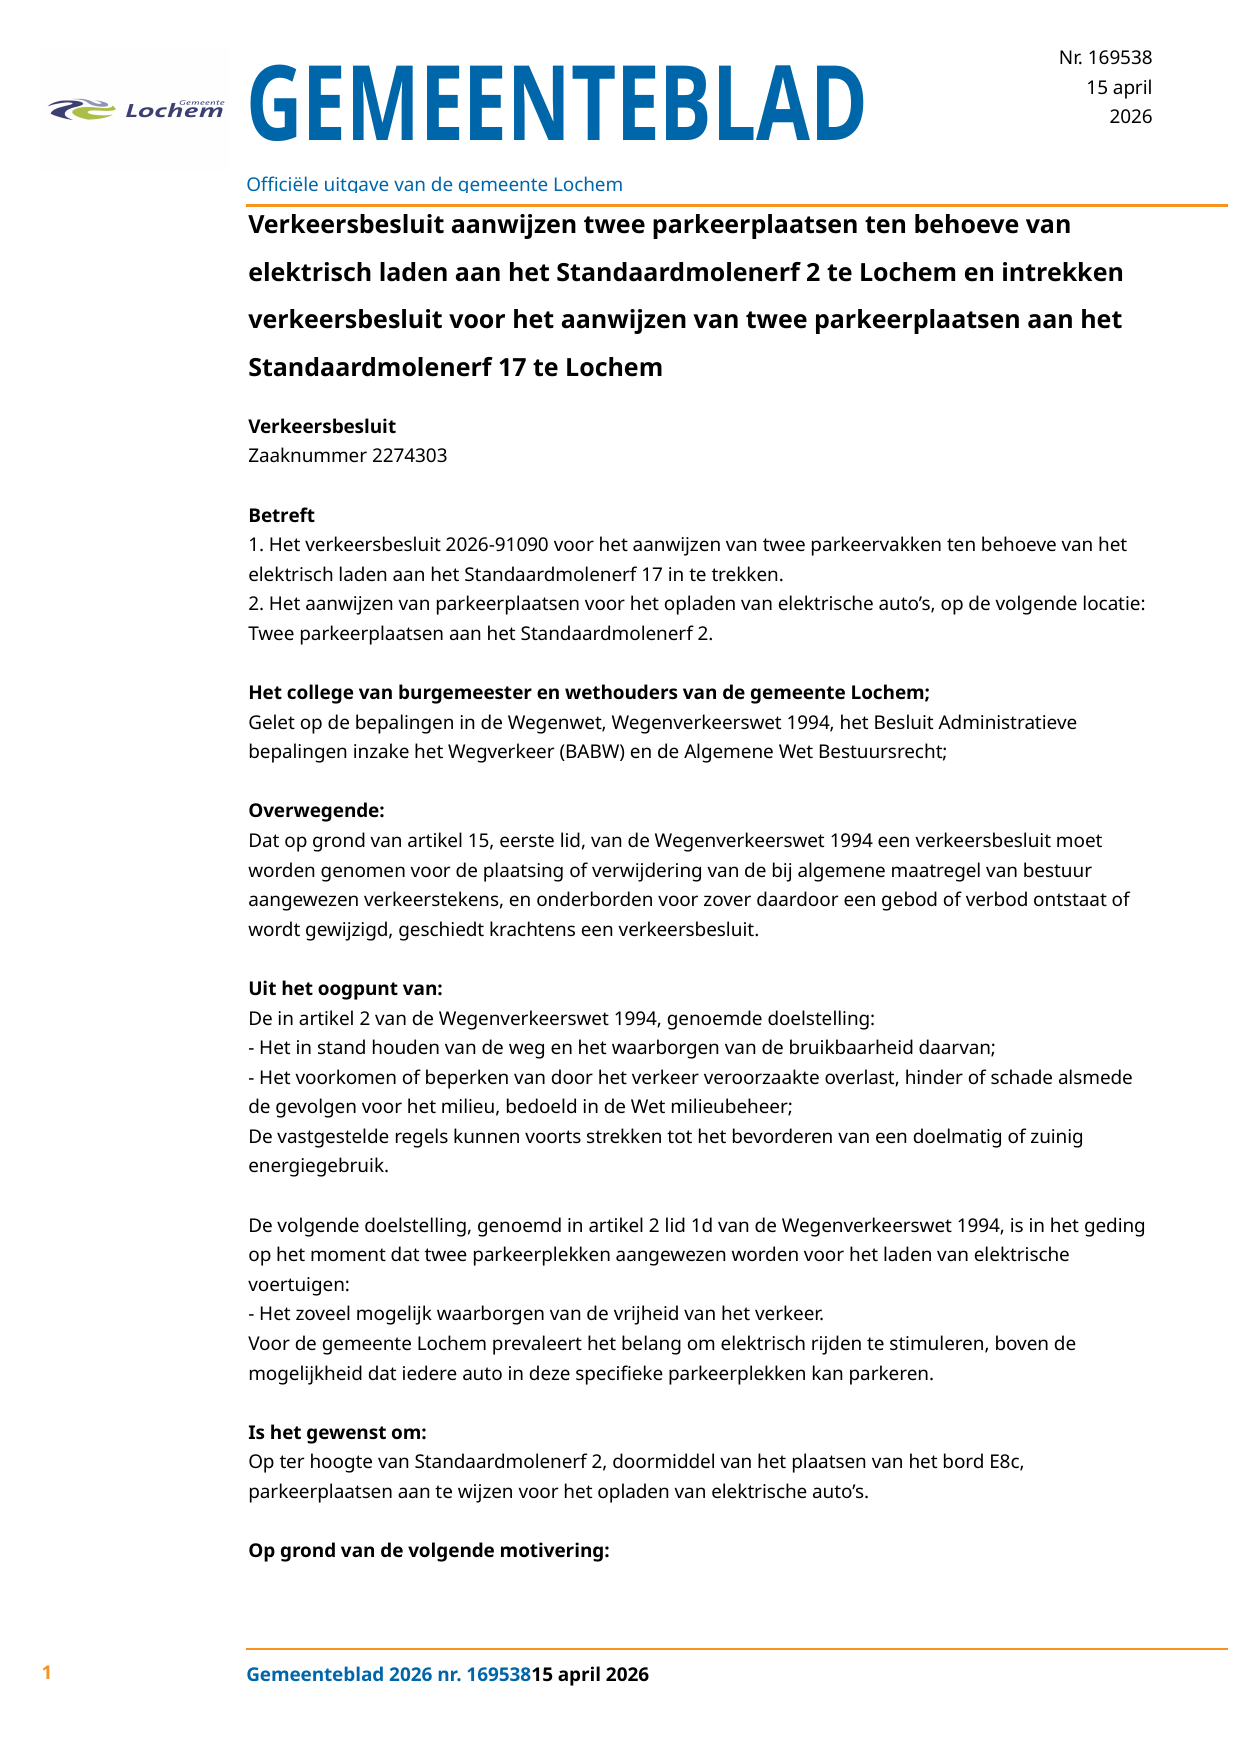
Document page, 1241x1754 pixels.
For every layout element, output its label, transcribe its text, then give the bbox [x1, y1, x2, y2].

text Verkeersbesluit [248, 413, 1152, 439]
text 1. Het verkeersbesluit 2026-91090 voor het aanwijzen van twee parkeervakken ten behoeve van het elektrisch laden aan het Standaardmolenerf 17 in te trekken. [248, 531, 1152, 587]
text Betreft [248, 502, 1152, 528]
text - Het in stand houden van de weg en het waarborgen van de bruikbaarheid daarvan; [248, 1034, 1152, 1060]
text Is het gewenst om: [248, 1419, 1152, 1445]
text - Het zoveel mogelijk waarborgen van de vrijheid van het verkeer. [248, 1301, 1152, 1326]
text Op ter hoogte van Standaardmolenerf 2, doormiddel van het plaatsen van het bord E8c, parkeerplaatsen aan te wijzen voor het opladen van elektrische auto’s. [248, 1448, 1152, 1504]
text - Het voorkomen of beperken van door het verkeer veroorzaakte overlast, hinder of schade alsmede de gevolgen voor het milieu, bedoeld in de Wet milieubeheer; [248, 1064, 1152, 1119]
text De volgende doelstelling, genoemd in artikel 2 lid 1d van de Wegenverkeerswet 1994, is in het geding op het moment dat twee parkeerplekken aangewezen worden voor het laden van elektrische voertuigen: [248, 1212, 1152, 1297]
text Voor de gemeente Lochem prevaleert het belang om elektrisch rijden te stimuleren, boven de mogelijkheid dat iedere auto in deze specifieke parkeerplekken kan parkeren. [248, 1330, 1152, 1386]
text Op grond van de volgende motivering: [248, 1537, 1152, 1563]
text Het college van burgemeester en wethouders van de gemeente Lochem; [248, 679, 1152, 705]
text Uit het oogpunt van: [248, 975, 1152, 1001]
picture [41, 47, 231, 172]
text De in artikel 2 van de Wegenverkeerswet 1994, genoemde doelstelling: [248, 1005, 1152, 1031]
text Gelet op de bepalingen in de Wegenwet, Wegenverkeerswet 1994, het Besluit Administratieve bepalingen inzake het Wegverkeer (BABW) en de Algemene Wet Bestuursrecht; [248, 709, 1152, 764]
text Zaaknummer 2274303 [248, 443, 1152, 468]
text De vastgestelde regels kunnen voorts strekken tot het bevorderen van een doelmatig of zuinig energiegebruik. [248, 1123, 1152, 1178]
text Verkeersbesluit aanwijzen twee parkeerplaatsen ten behoeve van elektrisch laden aan het Standaardmolenerf 2 te Lochem en intrekken verkeersbesluit voor het aanwijzen van twee parkeerplaatsen aan het Standaardmolenerf 17 te Lochem [248, 207, 1152, 384]
text 2. Het aanwijzen van parkeerplaatsen voor het opladen van elektrische auto’s, op de volgende locatie: Twee parkeerplaatsen aan het Standaardmolenerf 2. [248, 591, 1152, 646]
text Dat op grond van artikel 15, eerste lid, van de Wegenverkeerswet 1994 een verkeersbesluit moet worden genomen voor de plaatsing of verwijdering van de bij algemene maatregel van bestuur aangewezen verkeerstekens, en onderborden voor zover daardoor een gebod of verbod ontstaat of wordt gewijzigd, geschiedt krachtens een verkeersbesluit. [248, 827, 1152, 942]
text Overwegende: [248, 798, 1152, 823]
